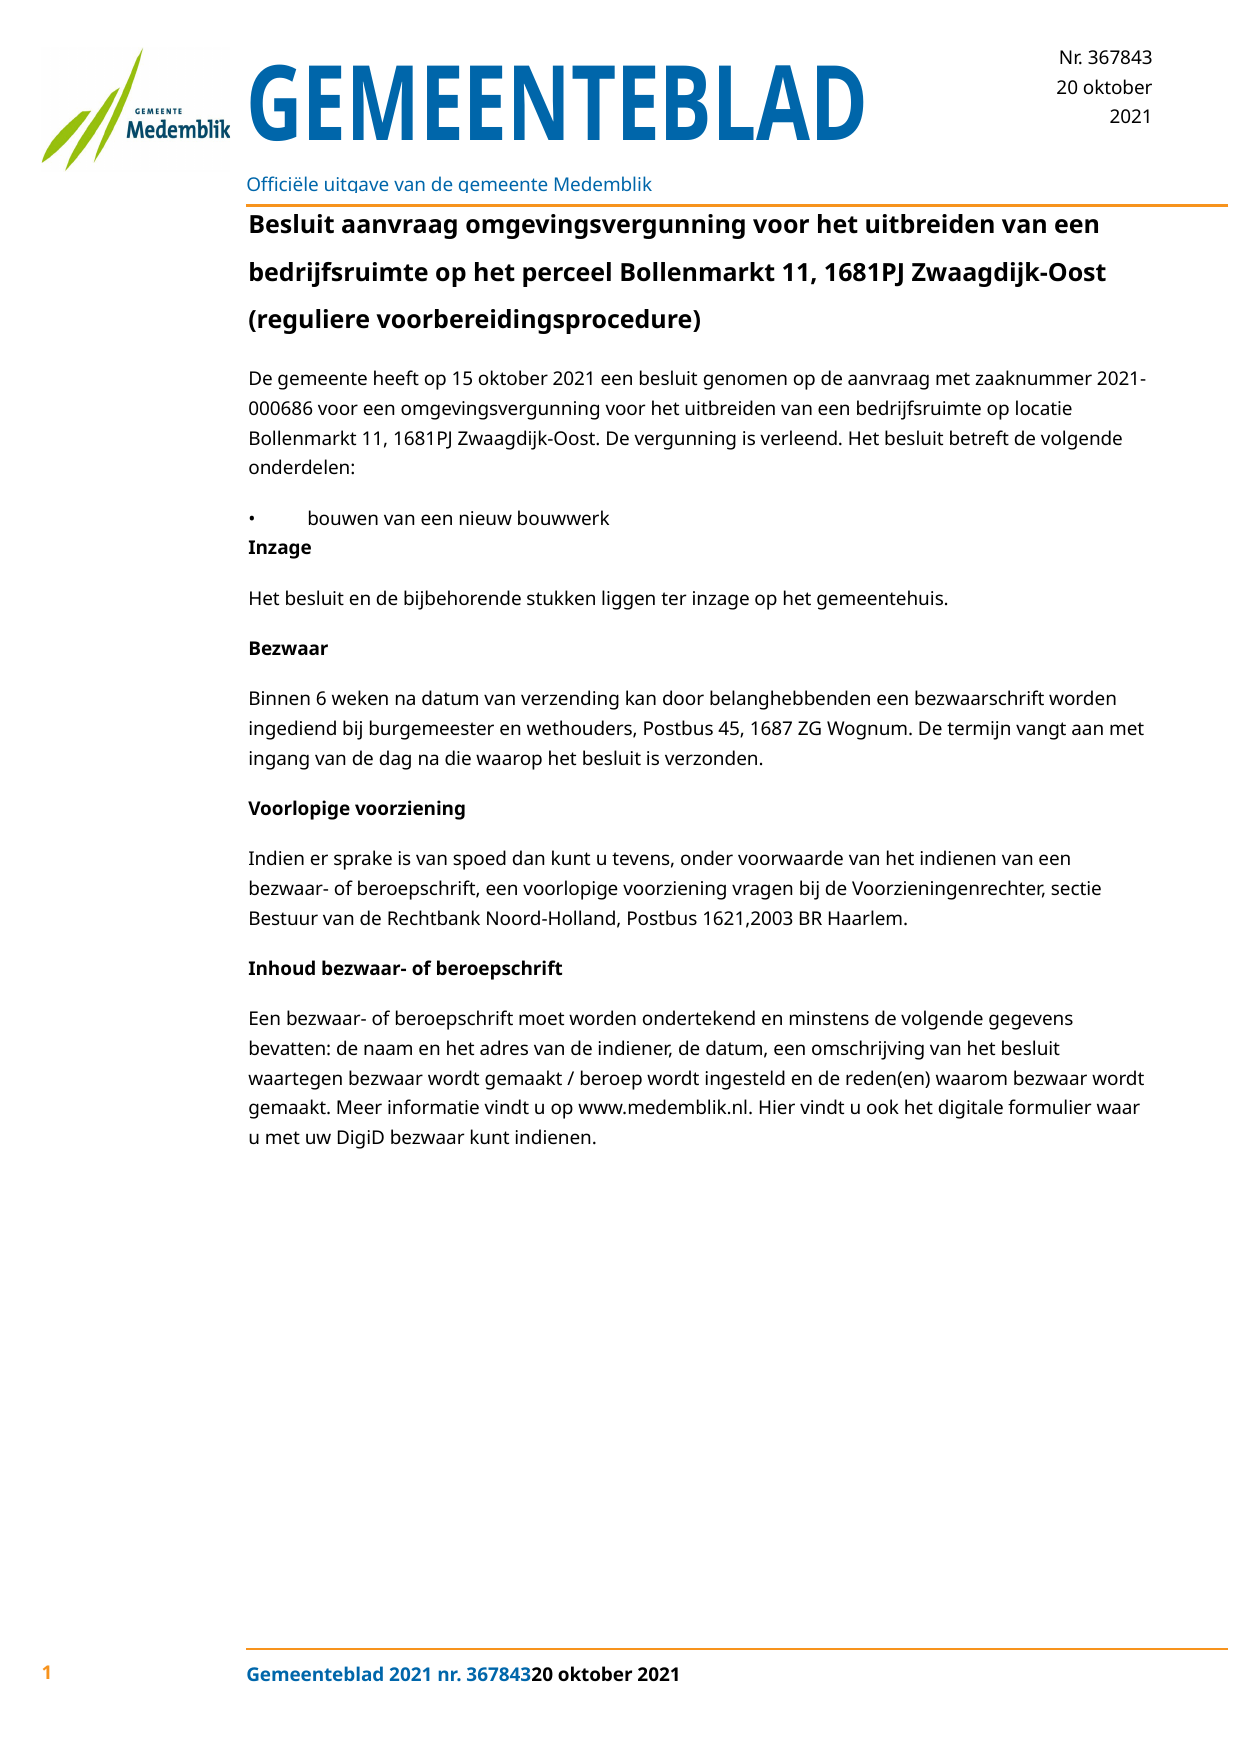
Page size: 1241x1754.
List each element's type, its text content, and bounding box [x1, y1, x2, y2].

text Voorlopige voorziening [248, 795, 1152, 821]
text Bezwaar [248, 635, 1152, 661]
text Indien er sprake is van spoed dan kunt u tevens, onder voorwaarde van het indienen van een bezwaar- of beroepschrift, een voorlopige voorziening vragen bij de Voorzieningenrechter, sectie Bestuur van de Rechtbank Noord-Holland, Postbus 1621,2003 BR Haarlem. [248, 846, 1152, 930]
list bouwen van een nieuw bouwwerk [248, 505, 1152, 530]
text Inzage [248, 534, 1152, 560]
text Het besluit en de bijbehorende stukken liggen ter inzage op het gemeentehuis. [248, 585, 1152, 610]
text Besluit aanvraag omgevingsvergunning voor het uitbreiden van een bedrijfsruimte op het perceel Bollenmarkt 11, 1681PJ Zwaagdijk-Oost (reguliere voorbereidingsprocedure) [248, 207, 1152, 336]
picture [41, 47, 231, 172]
text De gemeente heeft op 15 oktober 2021 een besluit genomen op de aanvraag met zaaknummer 2021-000686 voor een omgevingsvergunning voor het uitbreiden van een bedrijfsruimte op locatie Bollenmarkt 11, 1681PJ Zwaagdijk-Oost. De vergunning is verleend. Het besluit betreft de volgende onderdelen: [248, 366, 1152, 480]
text Een bezwaar- of beroepschrift moet worden ondertekend en minstens de volgende gegevens bevatten: de naam en het adres van de indiener, de datum, een omschrijving van het besluit waartegen bezwaar wordt gemaakt / beroep wordt ingesteld en de reden(en) waarom bezwaar wordt gemaakt. Meer informatie vindt u op www.medemblik.nl. Hier vindt u ook het digitale formulier waar u met uw DigiD bezwaar kunt indienen. [248, 1006, 1152, 1149]
text Binnen 6 weken na datum van verzending kan door belanghebbenden een bezwaarschrift worden ingediend bij burgemeester en wethouders, Postbus 45, 1687 ZG Wognum. De termijn vangt aan met ingang van de dag na die waarop het besluit is verzonden. [248, 686, 1152, 770]
text Inhoud bezwaar- of beroepschrift [248, 955, 1152, 981]
